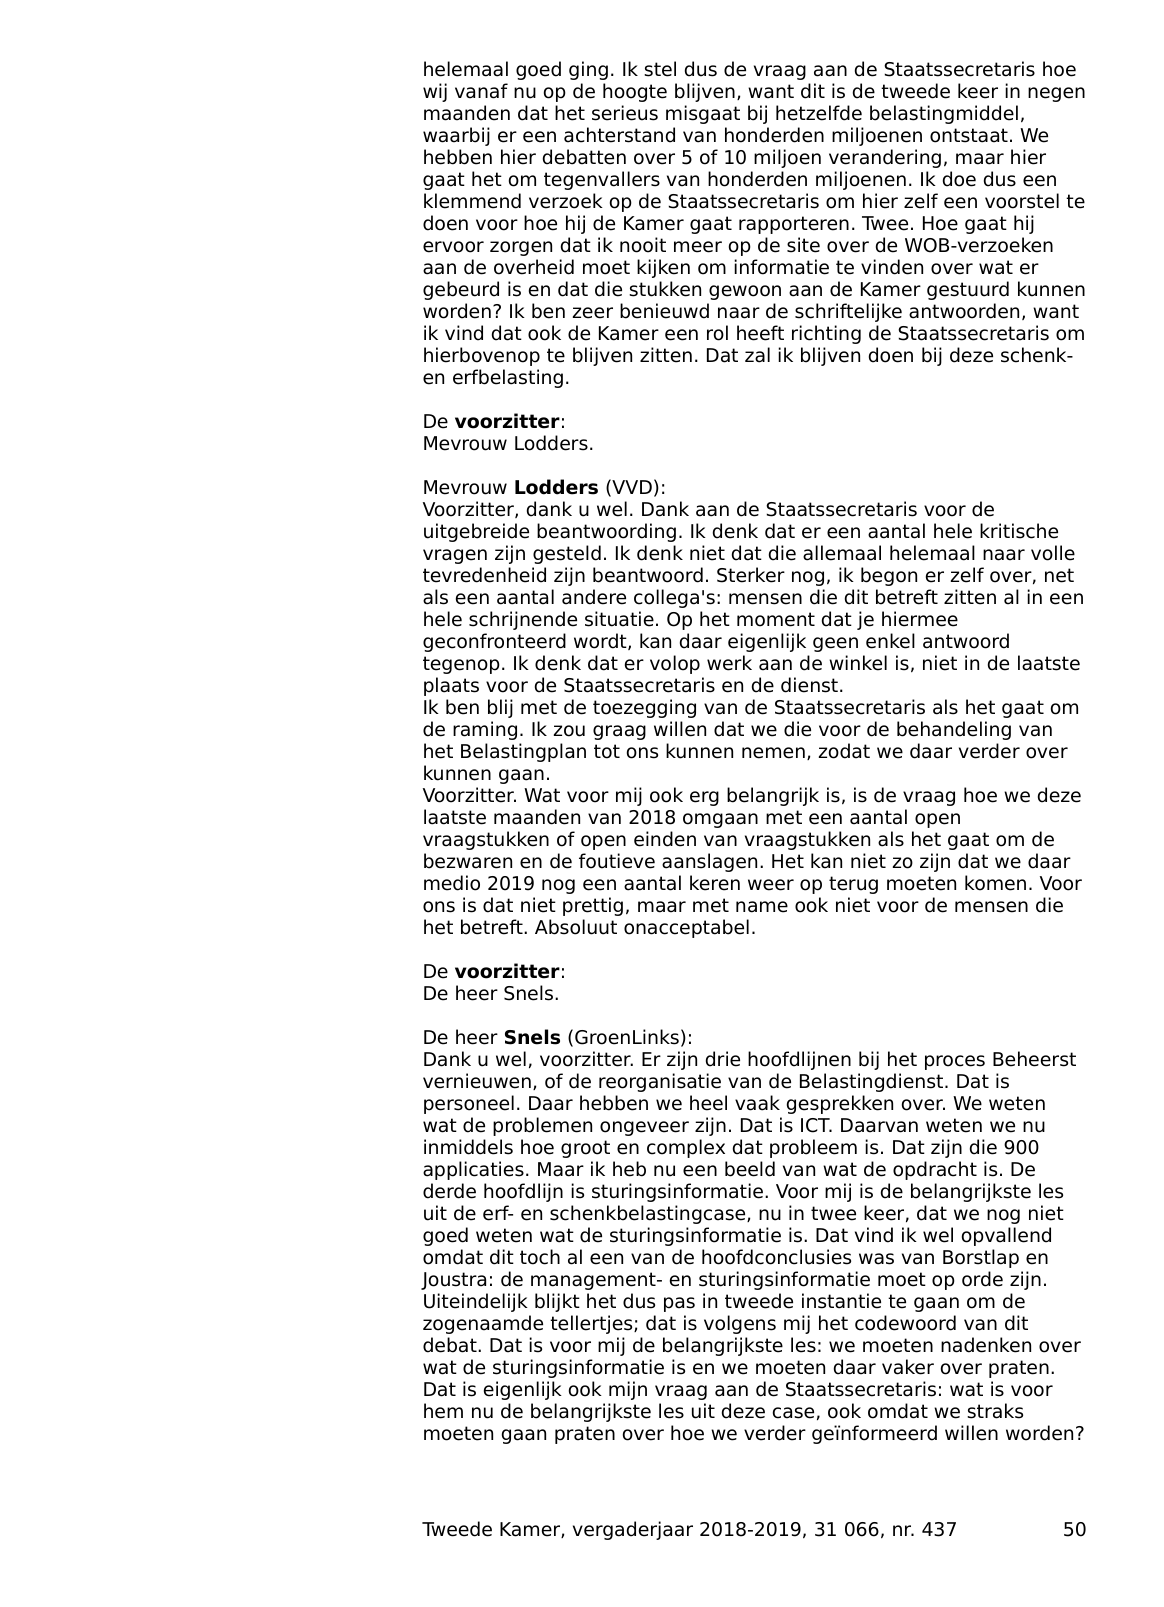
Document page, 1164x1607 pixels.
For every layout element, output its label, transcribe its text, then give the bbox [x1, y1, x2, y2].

text Voorzitter. Wat voor mij ook erg belangrijk is, is de vraag hoe we deze laatste maanden van 2018 omgaan met een aantal open vraagstukken of open einden van vraagstukken als het gaat om de bezwaren en de foutieve aanslagen. Het kan niet zo zijn dat we daar medio 2019 nog een aantal keren weer op terug moeten komen. Voor ons is dat niet prettig, maar met name ook niet voor de mensen die het betreft. Absoluut onacceptabel. [422, 785, 1087, 939]
text De voorzitter: [422, 411, 1087, 433]
text helemaal goed ging. Ik stel dus de vraag aan de Staatssecretaris hoe wij vanaf nu op de hoogte blijven, want dit is de tweede keer in negen maanden dat het serieus misgaat bij hetzelfde belastingmiddel, waarbij er een achterstand van honderden miljoenen ontstaat. We hebben hier debatten over 5 of 10 miljoen verandering, maar hier gaat het om tegenvallers van honderden miljoenen. Ik doe dus een klemmend verzoek op de Staatssecretaris om hier zelf een voorstel te doen voor hoe hij de Kamer gaat rapporteren. Twee. Hoe gaat hij ervoor zorgen dat ik nooit meer op de site over de WOB-verzoeken aan de overheid moet kijken om informatie te vinden over wat er gebeurd is en dat die stukken gewoon aan de Kamer gestuurd kunnen worden? Ik ben zeer benieuwd naar de schriftelijke antwoorden, want ik vind dat ook de Kamer een rol heeft richting de Staatssecretaris om hierbovenop te blijven zitten. Dat zal ik blijven doen bij deze schenk- en erfbelasting. [422, 59, 1087, 389]
text Ik ben blij met de toezegging van de Staatssecretaris als het gaat om de raming. Ik zou graag willen dat we die voor de behandeling van het Belastingplan tot ons kunnen nemen, zodat we daar verder over kunnen gaan. [422, 697, 1087, 785]
text Mevrouw Lodders. [422, 433, 1087, 455]
text Dank u wel, voorzitter. Er zijn drie hoofdlijnen bij het proces Beheerst vernieuwen, of de reorganisatie van de Belastingdienst. Dat is personeel. Daar hebben we heel vaak gesprekken over. We weten wat de problemen ongeveer zijn. Dat is ICT. Daarvan weten we nu inmiddels hoe groot en complex dat probleem is. Dat zijn die 900 applicaties. Maar ik heb nu een beeld van wat de opdracht is. De derde hoofdlijn is sturingsinformatie. Voor mij is de belangrijkste les uit de erf- en schenkbelastingcase, nu in twee keer, dat we nog niet goed weten wat de sturingsinformatie is. Dat vind ik wel opvallend omdat dit toch al een van de hoofdconclusies was van Borstlap en Joustra: de management- en sturingsinformatie moet op orde zijn. Uiteindelijk blijkt het dus pas in tweede instantie te gaan om de zogenaamde tellertjes; dat is volgens mij het codewoord van dit debat. Dat is voor mij de belangrijkste les: we moeten nadenken over wat de sturingsinformatie is en we moeten daar vaker over praten. Dat is eigenlijk ook mijn vraag aan de Staatssecretaris: wat is voor hem nu de belangrijkste les uit deze case, ook omdat we straks moeten gaan praten over hoe we verder geïnformeerd willen worden? [422, 1049, 1087, 1444]
text De heer Snels (GroenLinks): [422, 1027, 1087, 1049]
text Voorzitter, dank u wel. Dank aan de Staatssecretaris voor de uitgebreide beantwoording. Ik denk dat er een aantal hele kritische vragen zijn gesteld. Ik denk niet dat die allemaal helemaal naar volle tevredenheid zijn beantwoord. Sterker nog, ik begon er zelf over, net als een aantal andere collega's: mensen die dit betreft zitten al in een hele schrijnende situatie. Op het moment dat je hiermee geconfronteerd wordt, kan daar eigenlijk geen enkel antwoord tegenop. Ik denk dat er volop werk aan de winkel is, niet in de laatste plaats voor de Staatssecretaris en de dienst. [422, 499, 1087, 697]
text De heer Snels. [422, 983, 1087, 1005]
text De voorzitter: [422, 961, 1087, 983]
text Mevrouw Lodders (VVD): [422, 477, 1087, 499]
